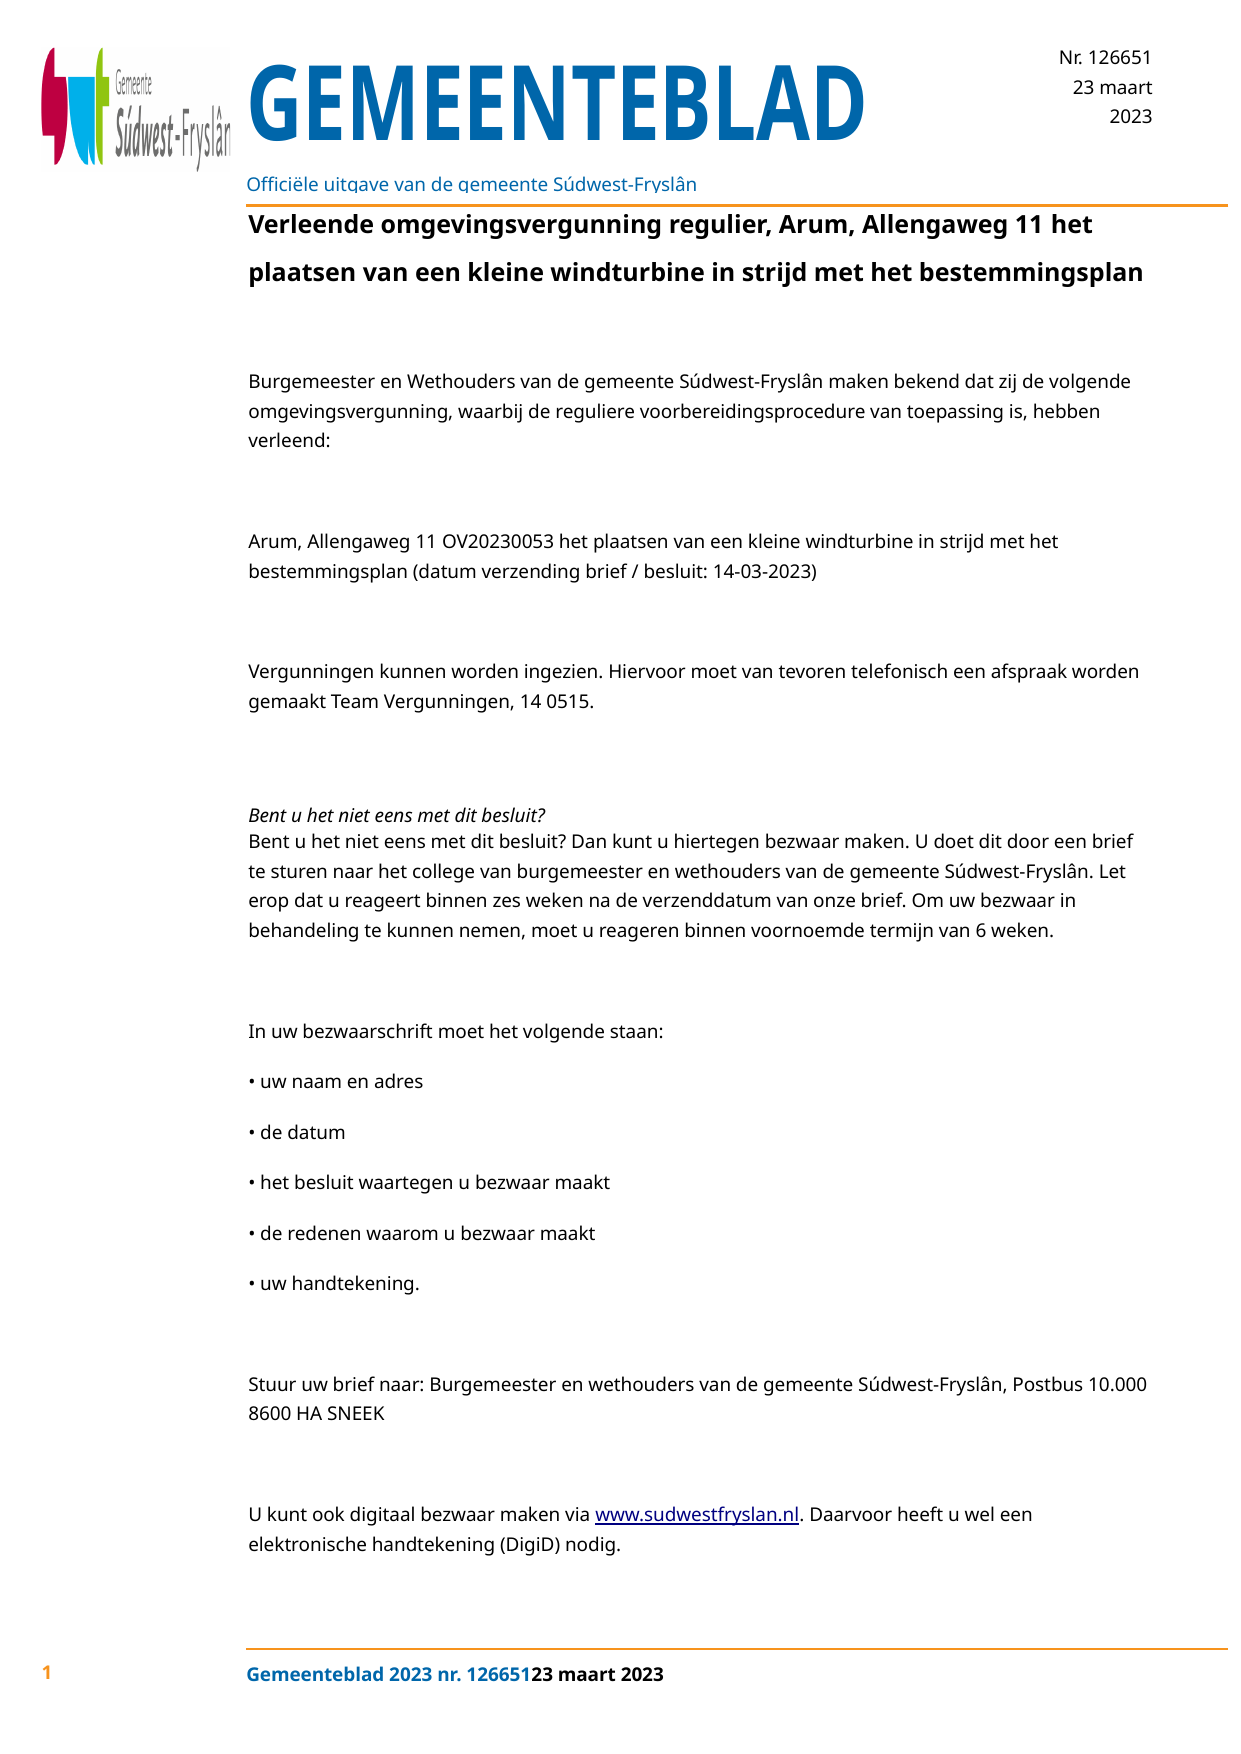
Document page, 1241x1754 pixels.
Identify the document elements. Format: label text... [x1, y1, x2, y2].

text • uw handtekening. [248, 1270, 1152, 1296]
text • de datum [248, 1119, 1152, 1144]
text • het besluit waartegen u bezwaar maakt [248, 1169, 1152, 1195]
text In uw bezwaarschrift moet het volgende staan: [248, 1018, 1152, 1044]
text Verleende omgevingsvergunning regulier, Arum, Allengaweg 11 het plaatsen van een kleine windturbine in strijd met het bestemmingsplan [248, 207, 1152, 288]
text • uw naam en adres [248, 1068, 1152, 1094]
text Vergunningen kunnen worden ingezien. Hiervoor moet van tevoren telefonisch een afspraak worden gemaakt Team Vergunningen, 14 0515. [248, 659, 1152, 714]
text Bent u het niet eens met dit besluit? Dan kunt u hiertegen bezwaar maken. U doet dit door een brief te sturen naar het college van burgemeester en wethouders van de gemeente Súdwest-Fryslân. Let erop dat u reageert binnen zes weken na de verzenddatum van onze brief. Om uw bezwaar in behandeling te kunnen nemen, moet u reageren binnen voornoemde termijn van 6 weken. [248, 828, 1152, 943]
text Arum, Allengaweg 11 OV20230053 het plaatsen van een kleine windturbine in strijd met het bestemmingsplan (datum verzending brief / besluit: 14-03-2023) [248, 528, 1152, 584]
text Stuur uw brief naar: Burgemeester en wethouders van de gemeente Súdwest-Fryslân, Postbus 10.000 8600 HA SNEEK [248, 1371, 1152, 1426]
text Burgemeester en Wethouders van de gemeente Súdwest-Fryslân maken bekend dat zij de volgende omgevingsvergunning, waarbij de reguliere voorbereidingsprocedure van toepassing is, hebben verleend: [248, 368, 1152, 453]
picture [41, 47, 231, 172]
text U kunt ook digitaal bezwaar maken via www.sudwestfryslan.nl. Daarvoor heeft u wel een elektronische handtekening (DigiD) nodig. [248, 1501, 1152, 1557]
text Bent u het niet eens met dit besluit? [248, 803, 1152, 828]
text • de redenen waarom u bezwaar maakt [248, 1220, 1152, 1245]
